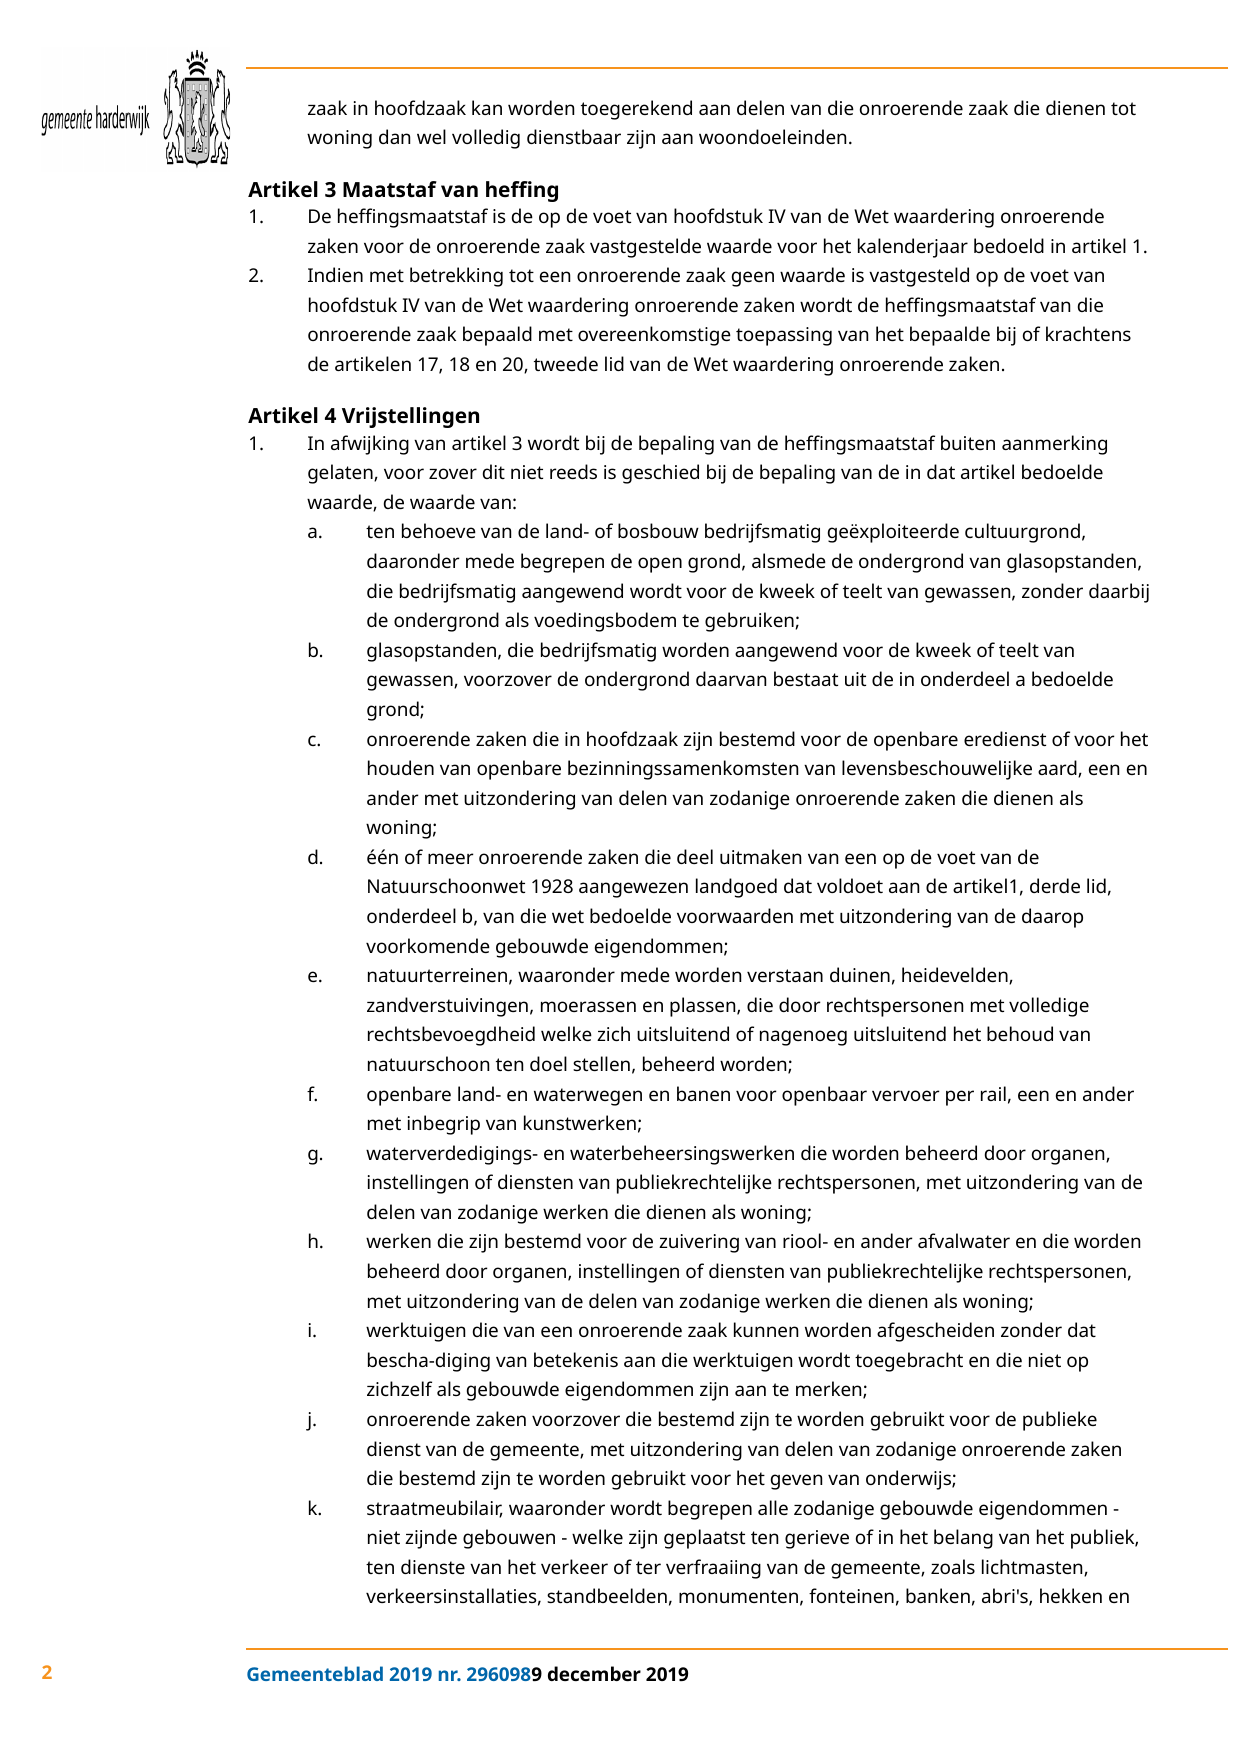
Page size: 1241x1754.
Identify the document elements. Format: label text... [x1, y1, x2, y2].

list werktuigen die van een onroerende zaak kunnen worden afgescheiden zonder dat bescha-diging van betekenis aan die werktuigen wordt toegebracht en die niet op zichzelf als gebouwde eigendommen zijn aan te merken; [307, 1317, 1152, 1402]
list glasopstanden, die bedrijfsmatig worden aangewend voor de kweek of teelt van gewassen, voorzover de ondergrond daarvan bestaat uit de in onderdeel a bedoelde grond; [307, 637, 1152, 722]
list openbare land- en waterwegen en banen voor openbaar vervoer per rail, een en ander met inbegrip van kunstwerken; [307, 1081, 1152, 1136]
list waterverdedigings- en waterbeheersingswerken die worden beheerd door organen, instellingen of diensten van publiekrechtelijke rechtspersonen, met uitzondering van de delen van zodanige werken die dienen als woning; [307, 1140, 1152, 1225]
list werken die zijn bestemd voor de zuivering van riool- en ander afvalwater en die worden beheerd door organen, instellingen of diensten van publiekrechtelijke rechtspersonen, met uitzondering van de delen van zodanige werken die dienen als woning; [307, 1229, 1152, 1314]
list onroerende zaken voorzover die bestemd zijn te worden gebruikt voor de publieke dienst van de gemeente, met uitzondering van delen van zodanige onroerende zaken die bestemd zijn te worden gebruikt voor het geven van onderwijs; [307, 1406, 1152, 1491]
list zaak in hoofdzaak kan worden toegerekend aan delen van die onroerende zaak die dienen tot woning dan wel volledig dienstbaar zijn aan woondoeleinden. [248, 95, 1152, 150]
list In afwijking van artikel 3 wordt bij de bepaling van de heffingsmaatstaf buiten aanmerking gelaten, voor zover dit niet reeds is geschied bij de bepaling van de in dat artikel bedoelde waarde, de waarde van: [248, 430, 1152, 515]
list één of meer onroerende zaken die deel uitmaken van een op de voet van de Natuurschoonwet 1928 aangewezen landgoed dat voldoet aan de artikel1, derde lid, onderdeel b, van die wet bedoelde voorwaarden met uitzondering van de daarop voorkomende gebouwde eigendommen; [307, 844, 1152, 959]
list onroerende zaken die in hoofdzaak zijn bestemd voor de openbare eredienst of voor het houden van openbare bezinningssamenkomsten van levensbeschouwelijke aard, een en ander met uitzondering van delen van zodanige onroerende zaken die dienen als woning; [307, 726, 1152, 840]
list Indien met betrekking tot een onroerende zaak geen waarde is vastgesteld op de voet van hoofdstuk IV van de Wet waardering onroerende zaken wordt de heffingsmaatstaf van die onroerende zaak bepaald met overeenkomstige toepassing van het bepaalde bij of krachtens de artikelen 17, 18 en 20, tweede lid van de Wet waardering onroerende zaken. [248, 262, 1152, 377]
text Artikel 3 Maatstaf van heffing [248, 175, 1152, 203]
list De heffingsmaatstaf is de op de voet van hoofdstuk IV van de Wet waardering onroerende zaken voor de onroerende zaak vastgestelde waarde voor het kalenderjaar bedoeld in artikel 1. [248, 203, 1152, 258]
picture [41, 47, 231, 172]
list natuurterreinen, waaronder mede worden verstaan duinen, heidevelden, zandverstuivingen, moerassen en plassen, die door rechtspersonen met volledige rechtsbevoegdheid welke zich uitsluitend of nagenoeg uitsluitend het behoud van natuurschoon ten doel stellen, beheerd worden; [307, 962, 1152, 1077]
text Artikel 4 Vrijstellingen [248, 402, 1152, 430]
list ten behoeve van de land- of bosbouw bedrijfsmatig geëxploiteerde cultuurgrond, daaronder mede begrepen de open grond, alsmede de ondergrond van glasopstanden, die bedrijfsmatig aangewend wordt voor de kweek of teelt van gewassen, zonder daarbij de ondergrond als voedingsbodem te gebruiken; [307, 519, 1152, 633]
list straatmeubilair, waaronder wordt begrepen alle zodanige gebouwde eigendommen - niet zijnde gebouwen - welke zijn geplaatst ten gerieve of in het belang van het publiek, ten dienste van het verkeer of ter verfraaiing van de gemeente, zoals lichtmasten, verkeersinstallaties, standbeelden, monumenten, fonteinen, banken, abri's, hekken en [307, 1495, 1152, 1609]
